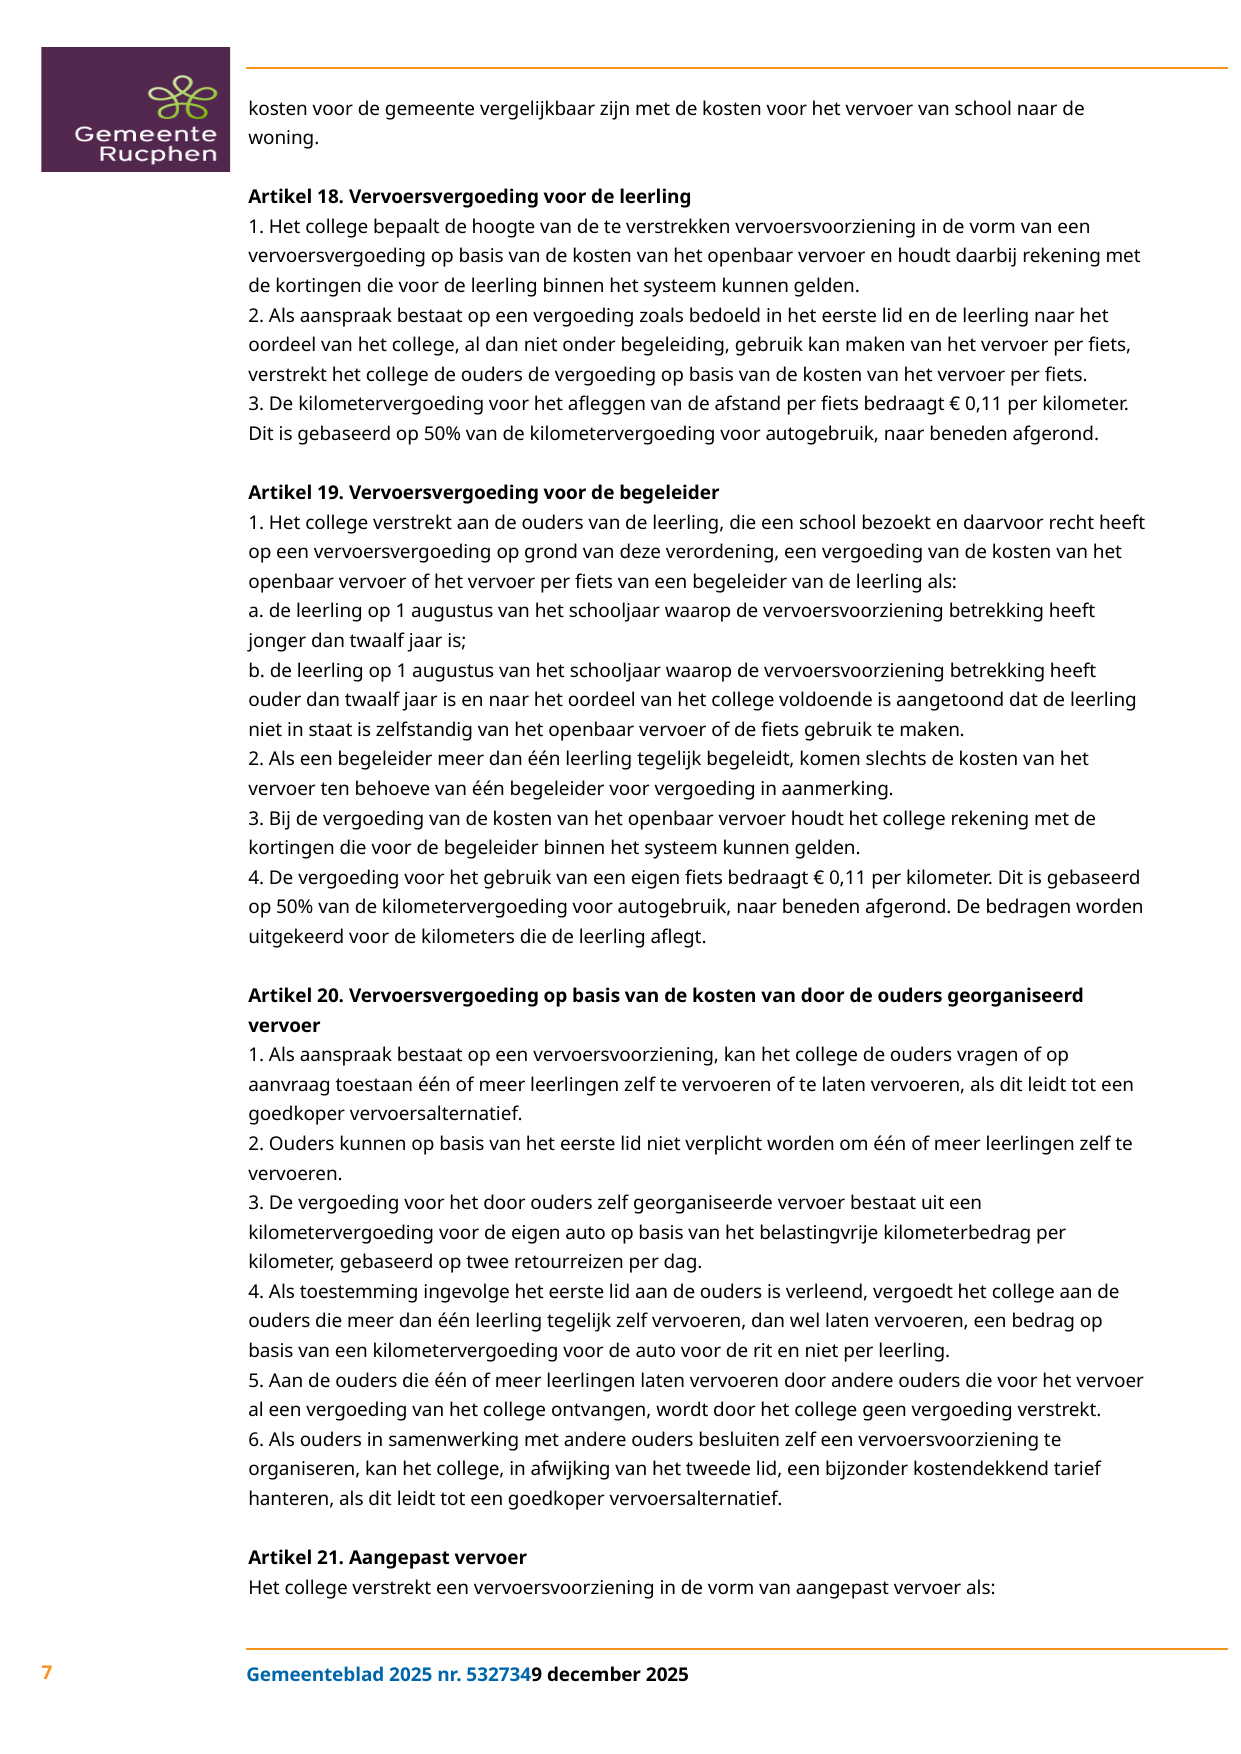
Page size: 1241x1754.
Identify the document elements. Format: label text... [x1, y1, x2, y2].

picture [41, 47, 231, 172]
text Artikel 19. Vervoersvergoeding voor de begeleider [248, 479, 1152, 505]
text kosten voor de gemeente vergelijkbaar zijn met de kosten voor het vervoer van school naar de woning. [248, 95, 1152, 150]
text 2. Ouders kunnen op basis van het eerste lid niet verplicht worden om één of meer leerlingen zelf te vervoeren. [248, 1130, 1152, 1186]
text Artikel 18. Vervoersvergoeding voor de leerling [248, 183, 1152, 209]
text 2. Als aanspraak bestaat op een vergoeding zoals bedoeld in het eerste lid en de leerling naar het oordeel van het college, al dan niet onder begeleiding, gebruik kan maken van het vervoer per fiets, verstrekt het college de ouders de vergoeding op basis van de kosten van het vervoer per fiets. [248, 302, 1152, 387]
text a. de leerling op 1 augustus van het schooljaar waarop de vervoersvoorziening betrekking heeft jonger dan twaalf jaar is; [248, 598, 1152, 653]
text 4. Als toestemming ingevolge het eerste lid aan de ouders is verleend, vergoedt het college aan de ouders die meer dan één leerling tegelijk zelf vervoeren, dan wel laten vervoeren, een bedrag op basis van een kilometervergoeding voor de auto voor de rit en niet per leerling. [248, 1278, 1152, 1363]
text b. de leerling op 1 augustus van het schooljaar waarop de vervoersvoorziening betrekking heeft ouder dan twaalf jaar is en naar het oordeel van het college voldoende is aangetoond dat de leerling niet in staat is zelfstandig van het openbaar vervoer of de fiets gebruik te maken. [248, 657, 1152, 742]
text 2. Als een begeleider meer dan één leerling tegelijk begeleidt, komen slechts de kosten van het vervoer ten behoeve van één begeleider voor vergoeding in aanmerking. [248, 746, 1152, 801]
text Het college verstrekt een vervoersvoorziening in de vorm van aangepast vervoer als: [248, 1574, 1152, 1600]
text 3. Bij de vergoeding van de kosten van het openbaar vervoer houdt het college rekening met de kortingen die voor de begeleider binnen het systeem kunnen gelden. [248, 805, 1152, 860]
text 6. Als ouders in samenwerking met andere ouders besluiten zelf een vervoersvoorziening te organiseren, kan het college, in afwijking van het tweede lid, een bijzonder kostendekkend tarief hanteren, als dit leidt tot een goedkoper vervoersalternatief. [248, 1426, 1152, 1511]
text 1. Het college verstrekt aan de ouders van de leerling, die een school bezoekt en daarvoor recht heeft op een vervoersvergoeding op grond van deze verordening, een vergoeding van de kosten van het openbaar vervoer of het vervoer per fiets van een begeleider van de leerling als: [248, 509, 1152, 594]
text 3. De vergoeding voor het door ouders zelf georganiseerde vervoer bestaat uit een kilometervergoeding voor de eigen auto op basis van het belastingvrije kilometerbedrag per kilometer, gebaseerd op twee retourreizen per dag. [248, 1189, 1152, 1274]
text Artikel 20. Vervoersvergoeding op basis van de kosten van door de ouders georganiseerd vervoer [248, 982, 1152, 1038]
text 4. De vergoeding voor het gebruik van een eigen fiets bedraagt € 0,11 per kilometer. Dit is gebaseerd op 50% van de kilometervergoeding voor autogebruik, naar beneden afgerond. De bedragen worden uitgekeerd voor de kilometers die de leerling aflegt. [248, 864, 1152, 949]
text 1. Het college bepaalt de hoogte van de te verstrekken vervoersvoorziening in de vorm van een vervoersvergoeding op basis van de kosten van het openbaar vervoer en houdt daarbij rekening met de kortingen die voor de leerling binnen het systeem kunnen gelden. [248, 213, 1152, 298]
text 1. Als aanspraak bestaat op een vervoersvoorziening, kan het college de ouders vragen of op aanvraag toestaan één of meer leerlingen zelf te vervoeren of te laten vervoeren, als dit leidt tot een goedkoper vervoersalternatief. [248, 1041, 1152, 1126]
text 5. Aan de ouders die één of meer leerlingen laten vervoeren door andere ouders die voor het vervoer al een vergoeding van het college ontvangen, wordt door het college geen vergoeding verstrekt. [248, 1367, 1152, 1422]
text Artikel 21. Aangepast vervoer [248, 1544, 1152, 1570]
text 3. De kilometervergoeding voor het afleggen van de afstand per fiets bedraagt € 0,11 per kilometer. Dit is gebaseerd op 50% van de kilometervergoeding voor autogebruik, naar beneden afgerond. [248, 391, 1152, 446]
